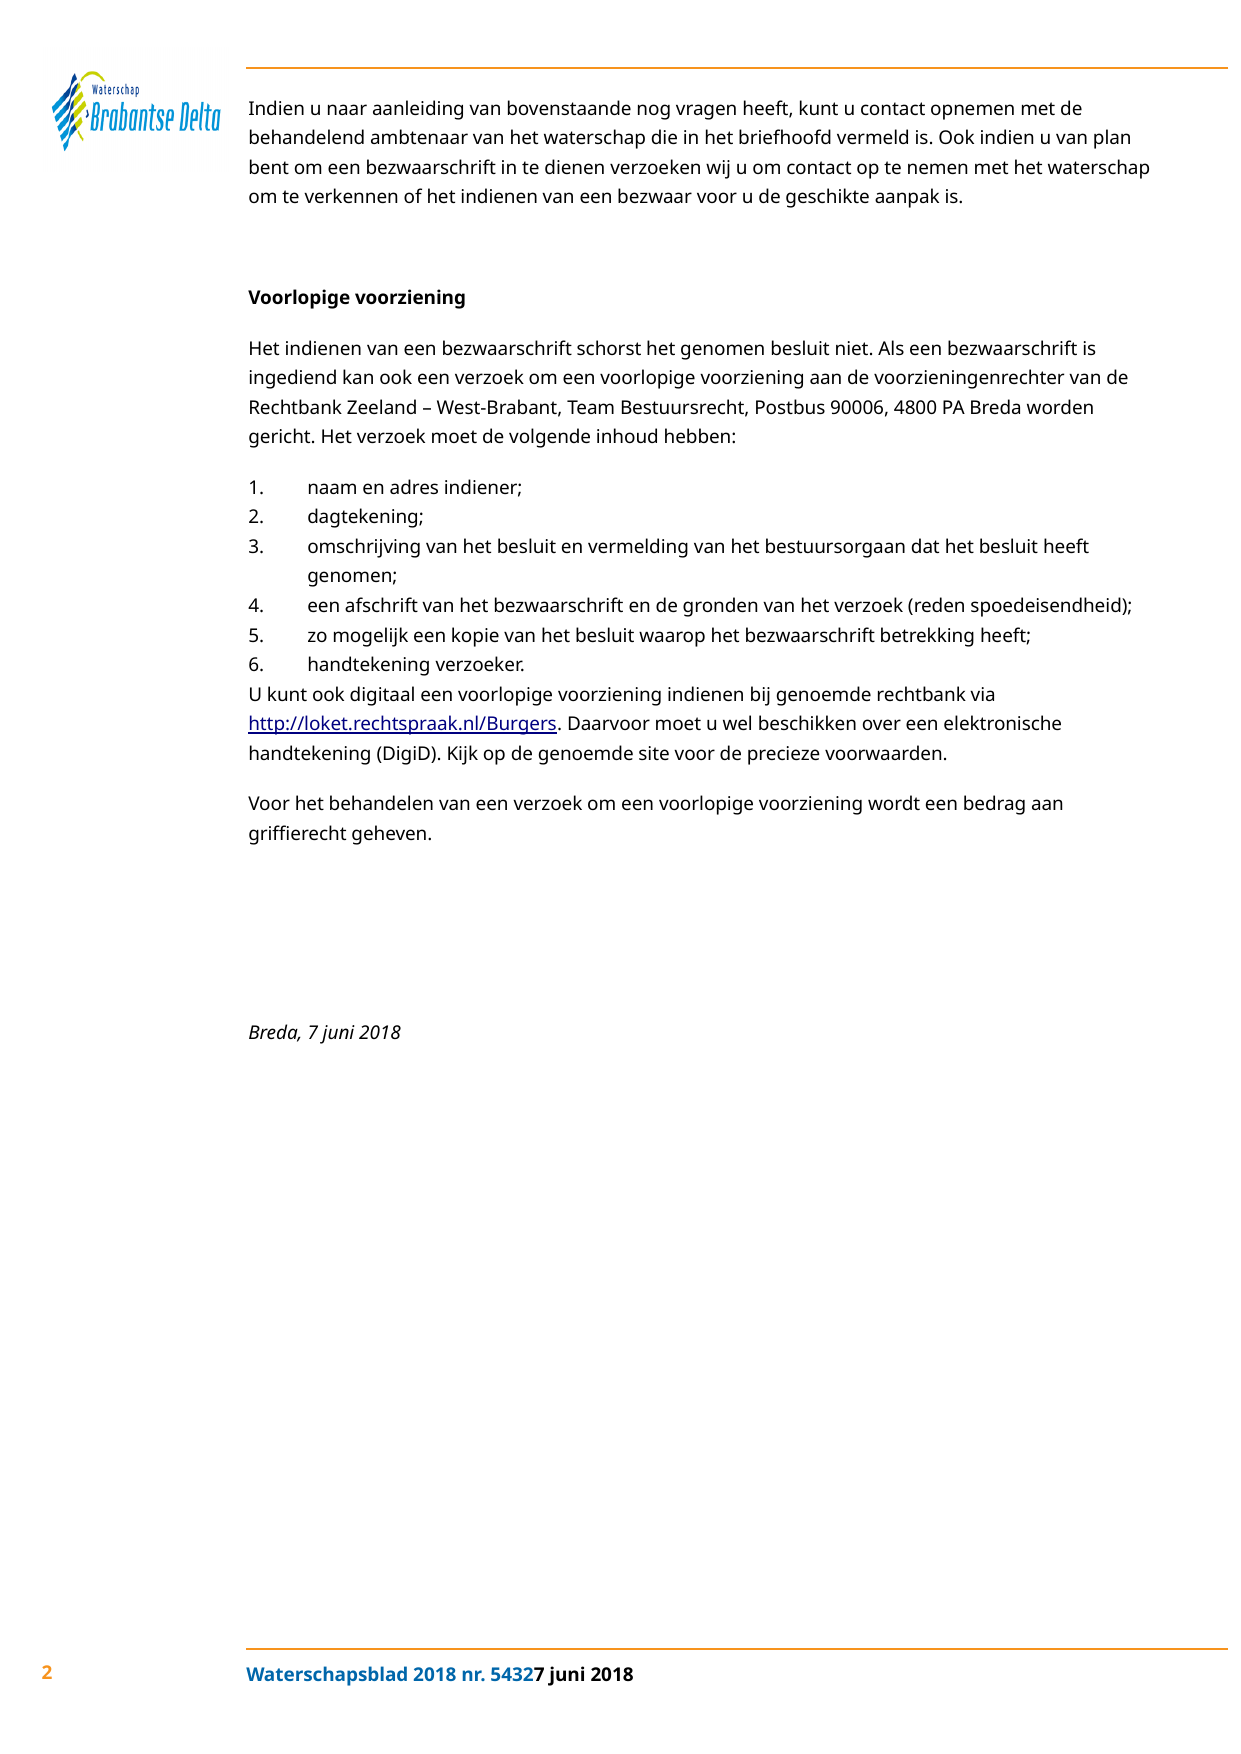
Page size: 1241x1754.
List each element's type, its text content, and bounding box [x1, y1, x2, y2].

text Voorlopige voorziening [248, 284, 1152, 310]
list naam en adres indiener; [248, 474, 1152, 500]
text Het indienen van een bezwaarschrift schorst het genomen besluit niet. Als een bezwaarschrift is ingediend kan ook een verzoek om een voorlopige voorziening aan de voorzieningenrechter van de Rechtbank Zeeland – West-Brabant, Team Bestuursrecht, Postbus 90006, 4800 PA Breda worden gericht. Het verzoek moet de volgende inhoud hebben: [248, 335, 1152, 449]
list dagtekening; [248, 503, 1152, 529]
text Indien u naar aanleiding van bovenstaande nog vragen heeft, kunt u contact opnemen met de behandelend ambtenaar van het waterschap die in het briefhoofd vermeld is. Ook indien u van plan bent om een bezwaarschrift in te dienen verzoeken wij u om contact op te nemen met het waterschap om te verkennen of het indienen van een bezwaar voor u de geschikte aanpak is. [248, 95, 1152, 209]
list een afschrift van het bezwaarschrift en de gronden van het verzoek (reden spoedeisendheid); [248, 592, 1152, 618]
list handtekening verzoeker. [248, 651, 1152, 677]
picture [41, 47, 231, 172]
list omschrijving van het besluit en vermelding van het bestuursorgaan dat het besluit heeft genomen; [248, 533, 1152, 588]
list zo mogelijk een kopie van het besluit waarop het bezwaarschrift betrekking heeft; [248, 622, 1152, 648]
text U kunt ook digitaal een voorlopige voorziening indienen bij genoemde rechtbank via http://loket.rechtspraak.nl/Burgers. Daarvoor moet u wel beschikken over een elektronische handtekening (DigiD). Kijk op de genoemde site voor de precieze voorwaarden. [248, 681, 1152, 766]
text Breda, 7 juni 2018 [248, 1019, 1152, 1045]
text Voor het behandelen van een verzoek om een voorlopige voorziening wordt een bedrag aan griffierecht geheven. [248, 791, 1152, 846]
